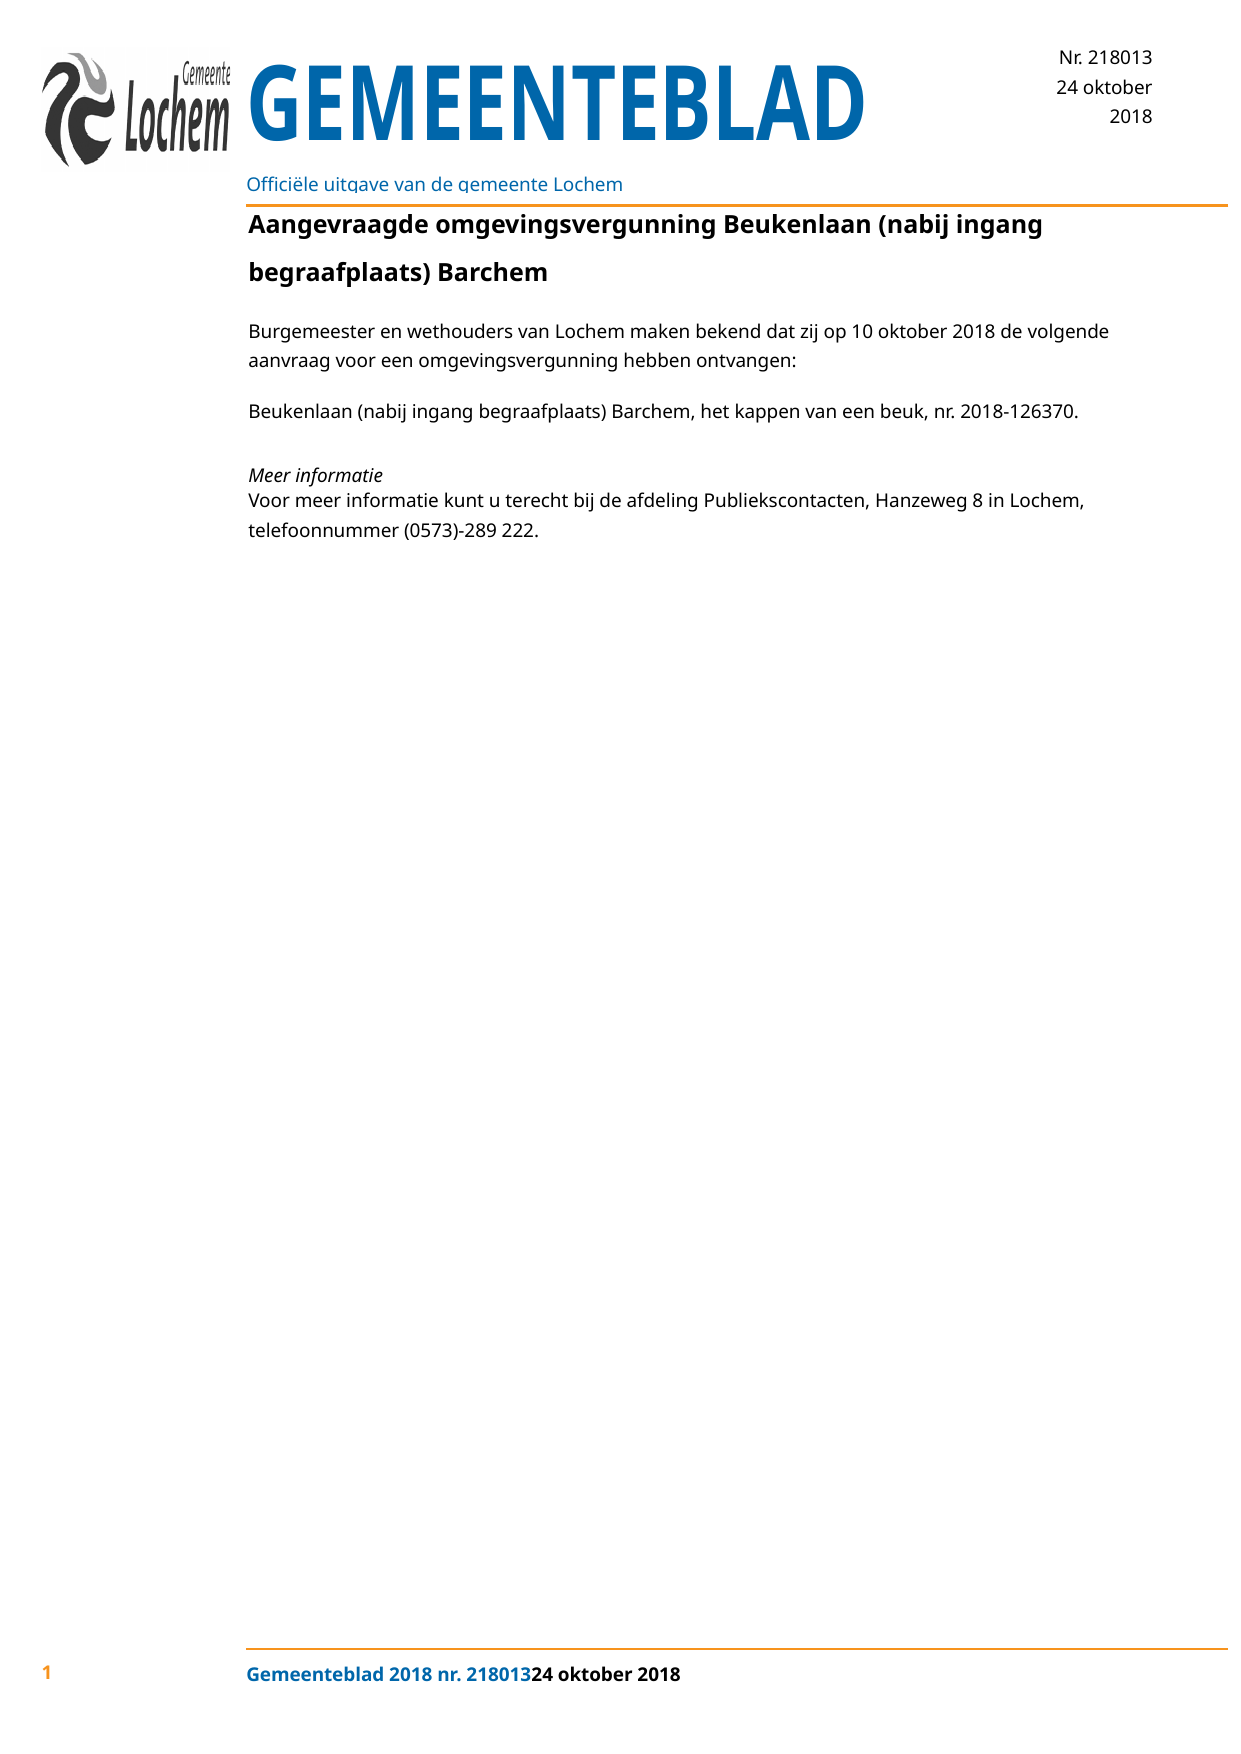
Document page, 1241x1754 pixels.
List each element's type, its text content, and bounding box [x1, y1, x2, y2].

text Beukenlaan (nabij ingang begraafplaats) Barchem, het kappen van een beuk, nr. 2018-126370. [248, 398, 1152, 424]
picture [41, 47, 231, 172]
text Burgemeester en wethouders van Lochem maken bekend dat zij op 10 oktober 2018 de volgende aanvraag voor een omgevingsvergunning hebben ontvangen: [248, 318, 1152, 373]
text Aangevraagde omgevingsvergunning Beukenlaan (nabij ingang begraafplaats) Barchem [248, 207, 1152, 288]
text Meer informatie [248, 462, 1152, 488]
text Voor meer informatie kunt u terecht bij de afdeling Publiekscontacten, Hanzeweg 8 in Lochem, telefoonnummer (0573)-289 222. [248, 488, 1152, 543]
